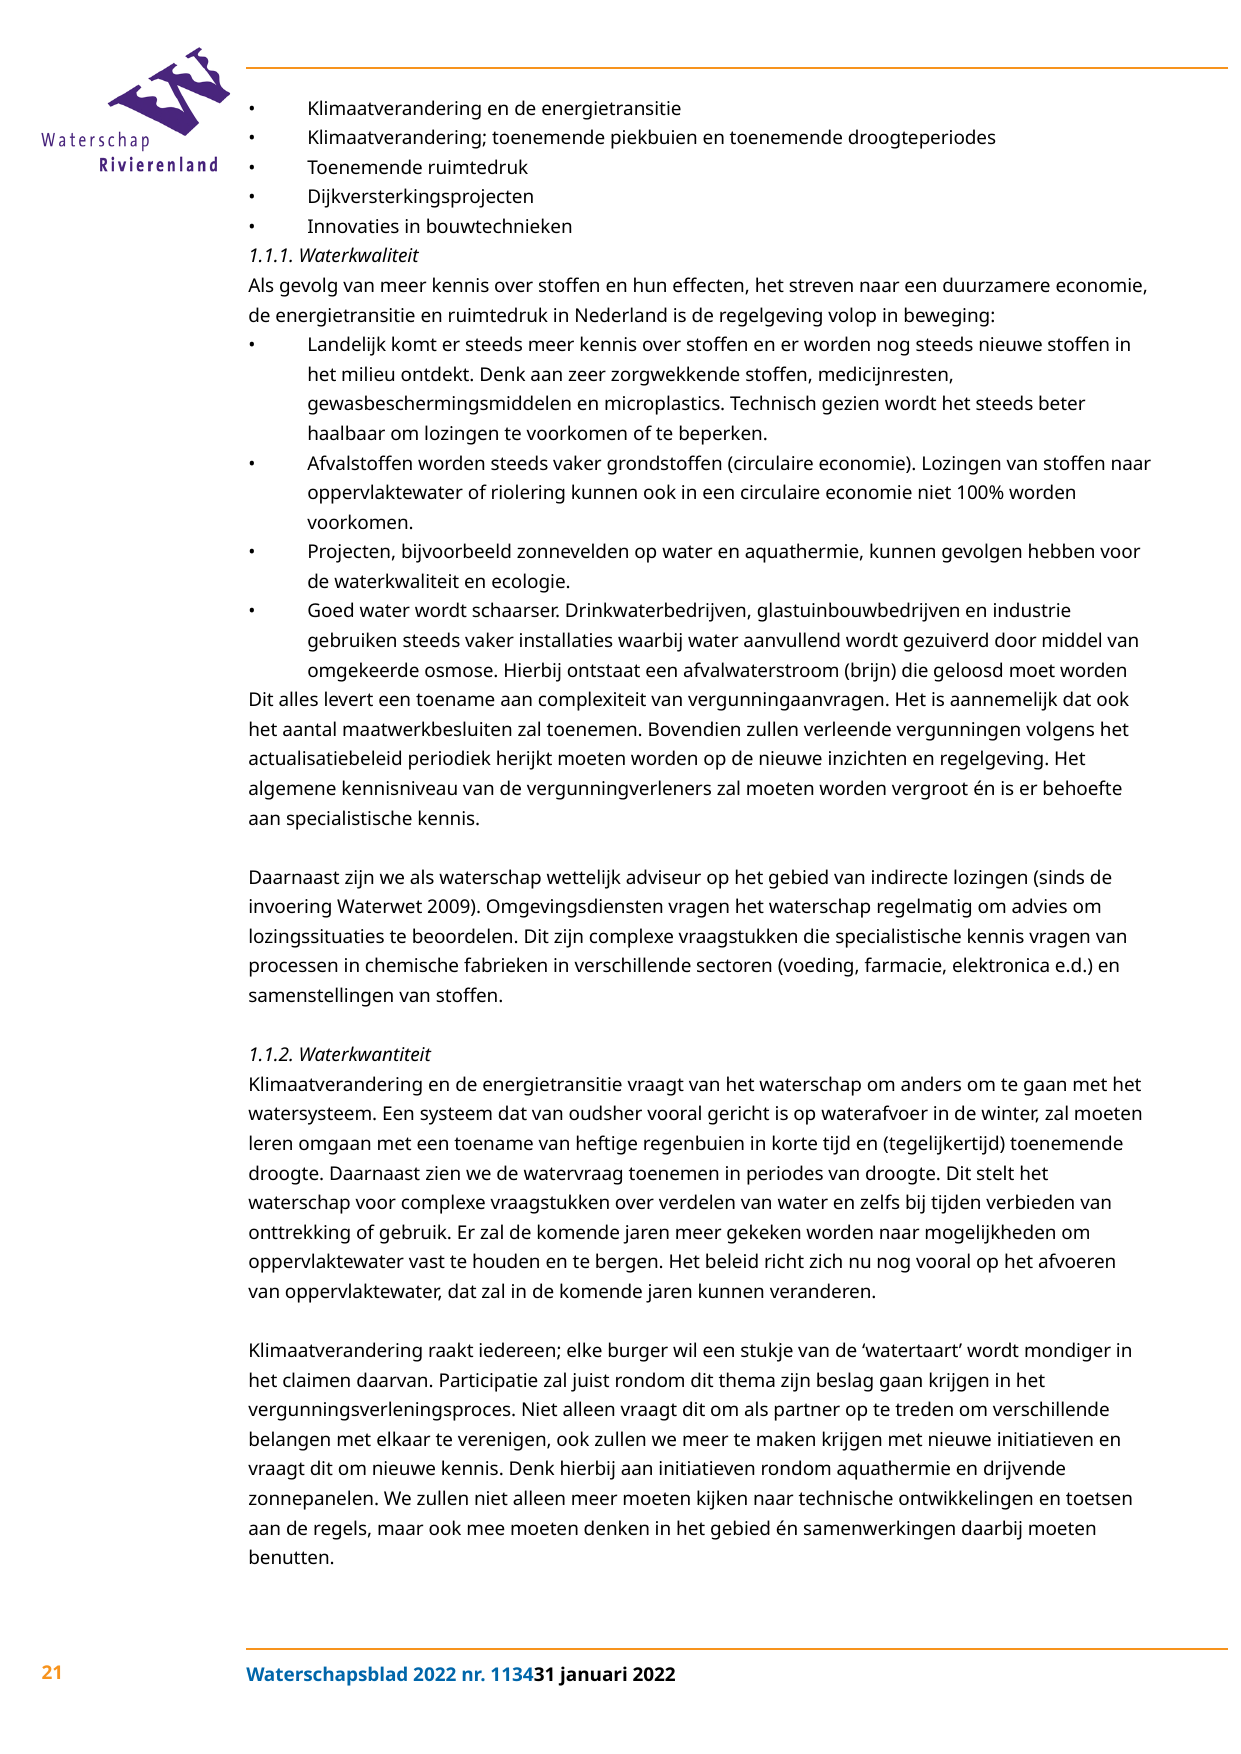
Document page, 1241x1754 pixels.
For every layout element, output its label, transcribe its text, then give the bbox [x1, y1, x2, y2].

list Goed water wordt schaarser. Drinkwaterbedrijven, glastuinbouwbedrijven en industrie gebruiken steeds vaker installaties waarbij water aanvullend wordt gezuiverd door middel van omgekeerde osmose. Hierbij ontstaat een afvalwaterstroom (brijn) die geloosd moet worden [248, 598, 1152, 683]
text 1.1.2. Waterkwantiteit [248, 1041, 1152, 1067]
text Daarnaast zijn we als waterschap wettelijk adviseur op het gebied van indirecte lozingen (sinds de invoering Waterwet 2009). Omgevingsdiensten vragen het waterschap regelmatig om advies om lozingssituaties te beoordelen. Dit zijn complexe vraagstukken die specialistische kennis vragen van processen in chemische fabrieken in verschillende sectoren (voeding, farmacie, elektronica e.d.) en samenstellingen van stoffen. [248, 864, 1152, 1008]
picture [41, 47, 231, 172]
list Projecten, bijvoorbeeld zonnevelden op water en aquathermie, kunnen gevolgen hebben voor de waterkwaliteit en ecologie. [248, 538, 1152, 594]
list Klimaatverandering; toenemende piekbuien en toenemende droogteperiodes [248, 124, 1152, 150]
text Dit alles levert een toename aan complexiteit van vergunningaanvragen. Het is aannemelijk dat ook het aantal maatwerkbesluiten zal toenemen. Bovendien zullen verleende vergunningen volgens het actualisatiebeleid periodiek herijkt moeten worden op de nieuwe inzichten en regelgeving. Het algemene kennisniveau van de vergunningverleners zal moeten worden vergroot én is er behoefte aan specialistische kennis. [248, 686, 1152, 831]
list Dijkversterkingsprojecten [248, 183, 1152, 209]
text Klimaatverandering raakt iedereen; elke burger wil een stukje van de ‘watertaart’ wordt mondiger in het claimen daarvan. Participatie zal juist rondom dit thema zijn beslag gaan krijgen in het vergunningsverleningsproces. Niet alleen vraagt dit om als partner op te treden om verschillende belangen met elkaar te verenigen, ook zullen we meer te maken krijgen met nieuwe initiatieven en vraagt dit om nieuwe kennis. Denk hierbij aan initiatieven rondom aquathermie en drijvende zonnepanelen. We zullen niet alleen meer moeten kijken naar technische ontwikkelingen en toetsen aan de regels, maar ook mee moeten denken in het gebied én samenwerkingen daarbij moeten benutten. [248, 1337, 1152, 1570]
list Klimaatverandering en de energietransitie [248, 95, 1152, 121]
list Afvalstoffen worden steeds vaker grondstoffen (circulaire economie). Lozingen van stoffen naar oppervlaktewater of riolering kunnen ook in een circulaire economie niet 100% worden voorkomen. [248, 450, 1152, 535]
list Landelijk komt er steeds meer kennis over stoffen en er worden nog steeds nieuwe stoffen in het milieu ontdekt. Denk aan zeer zorgwekkende stoffen, medicijnresten, gewasbeschermingsmiddelen en microplastics. Technisch gezien wordt het steeds beter haalbaar om lozingen te voorkomen of te beperken. [248, 331, 1152, 446]
text Als gevolg van meer kennis over stoffen en hun effecten, het streven naar een duurzamere economie, de energietransitie en ruimtedruk in Nederland is de regelgeving volop in beweging: [248, 272, 1152, 328]
text 1.1.1. Waterkwaliteit [248, 243, 1152, 268]
list Innovaties in bouwtechnieken [248, 213, 1152, 239]
text Klimaatverandering en de energietransitie vraagt van het waterschap om anders om te gaan met het watersysteem. Een systeem dat van oudsher vooral gericht is op waterafvoer in de winter, zal moeten leren omgaan met een toename van heftige regenbuien in korte tijd en (tegelijkertijd) toenemende droogte. Daarnaast zien we de watervraag toenemen in periodes van droogte. Dit stelt het waterschap voor complexe vraagstukken over verdelen van water en zelfs bij tijden verbieden van onttrekking of gebruik. Er zal de komende jaren meer gekeken worden naar mogelijkheden om oppervlaktewater vast te houden en te bergen. Het beleid richt zich nu nog vooral op het afvoeren van oppervlaktewater, dat zal in de komende jaren kunnen veranderen. [248, 1071, 1152, 1304]
list Toenemende ruimtedruk [248, 154, 1152, 180]
